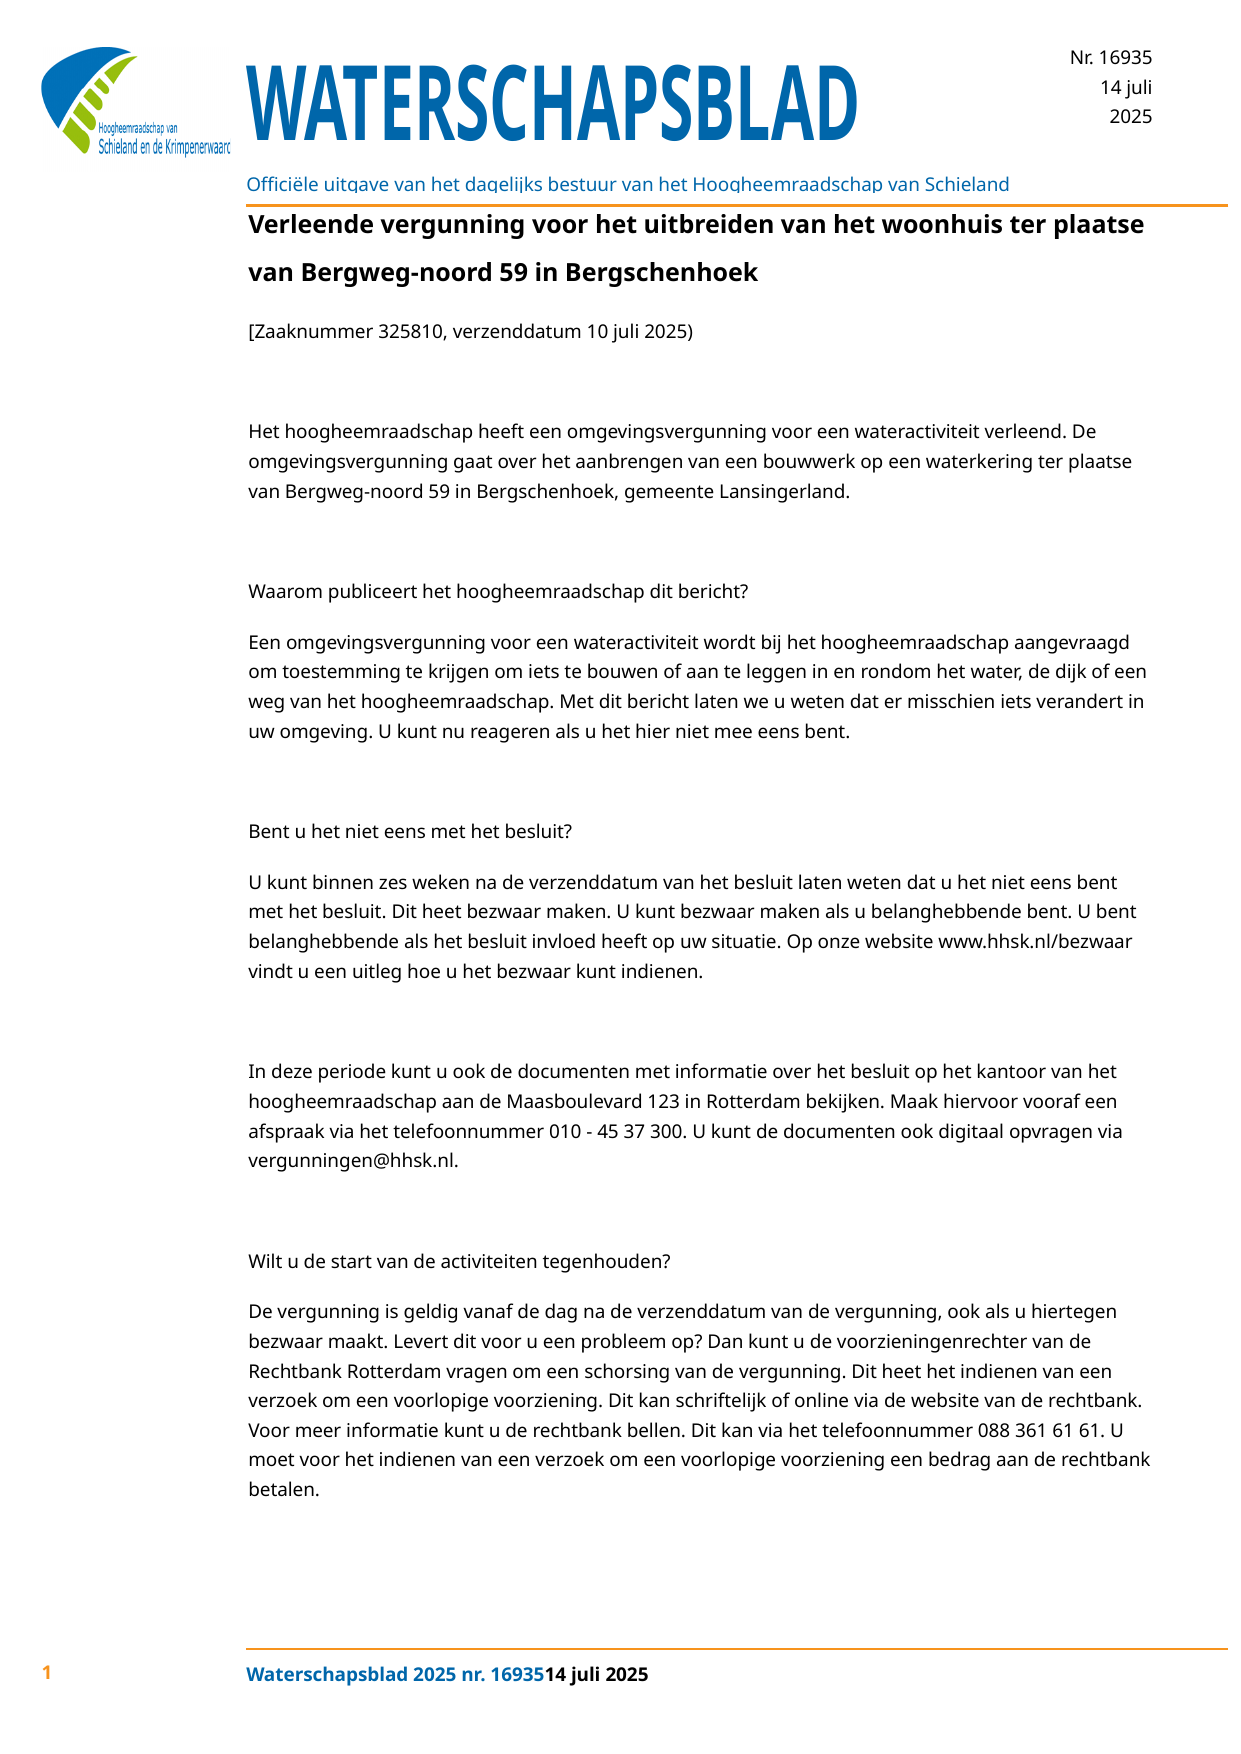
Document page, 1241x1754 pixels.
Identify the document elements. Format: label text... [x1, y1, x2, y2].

text U kunt binnen zes weken na de verzenddatum van het besluit laten weten dat u het niet eens bent met het besluit. Dit heet bezwaar maken. U kunt bezwaar maken als u belanghebbende bent. U bent belanghebbende als het besluit invloed heeft op uw situatie. Op onze website www.hhsk.nl/bezwaar vindt u een uitleg hoe u het bezwaar kunt indienen. [248, 869, 1152, 984]
picture [41, 47, 231, 172]
text Het hoogheemraadschap heeft een omgevingsvergunning voor een wateractiviteit verleend. De omgevingsvergunning gaat over het aanbrengen van een bouwwerk op een waterkering ter plaatse van Bergweg-noord 59 in Bergschenhoek, gemeente Lansingerland. [248, 419, 1152, 504]
text Wilt u de start van de activiteiten tegenhouden? [248, 1248, 1152, 1274]
text De vergunning is geldig vanaf de dag na de verzenddatum van de vergunning, ook als u hiertegen bezwaar maakt. Levert dit voor u een probleem op? Dan kunt u de voorzieningenrechter van de Rechtbank Rotterdam vragen om een schorsing van de vergunning. Dit heet het indienen van een verzoek om een voorlopige voorziening. Dit kan schriftelijk of online via de website van de rechtbank. Voor meer informatie kunt u de rechtbank bellen. Dit kan via het telefoonnummer 088 361 61 61. U moet voor het indienen van een verzoek om een voorlopige voorziening een bedrag aan de rechtbank betalen. [248, 1299, 1152, 1502]
text Bent u het niet eens met het besluit? [248, 819, 1152, 844]
text In deze periode kunt u ook de documenten met informatie over het besluit op het kantoor van het hoogheemraadschap aan de Maasboulevard 123 in Rotterdam bekijken. Maak hiervoor vooraf een afspraak via het telefoonnummer 010 - 45 37 300. U kunt de documenten ook digitaal opvragen via vergunningen@hhsk.nl. [248, 1059, 1152, 1173]
text Verleende vergunning voor het uitbreiden van het woonhuis ter plaatse van Bergweg-noord 59 in Bergschenhoek [248, 207, 1152, 288]
text [Zaaknummer 325810, verzenddatum 10 juli 2025) [248, 318, 1152, 344]
text Een omgevingsvergunning voor een wateractiviteit wordt bij het hoogheemraadschap aangevraagd om toestemming te krijgen om iets te bouwen of aan te leggen in en rondom het water, de dijk of een weg van het hoogheemraadschap. Met dit bericht laten we u weten dat er misschien iets verandert in uw omgeving. U kunt nu reageren als u het hier niet mee eens bent. [248, 629, 1152, 744]
text Waarom publiceert het hoogheemraadschap dit bericht? [248, 579, 1152, 604]
